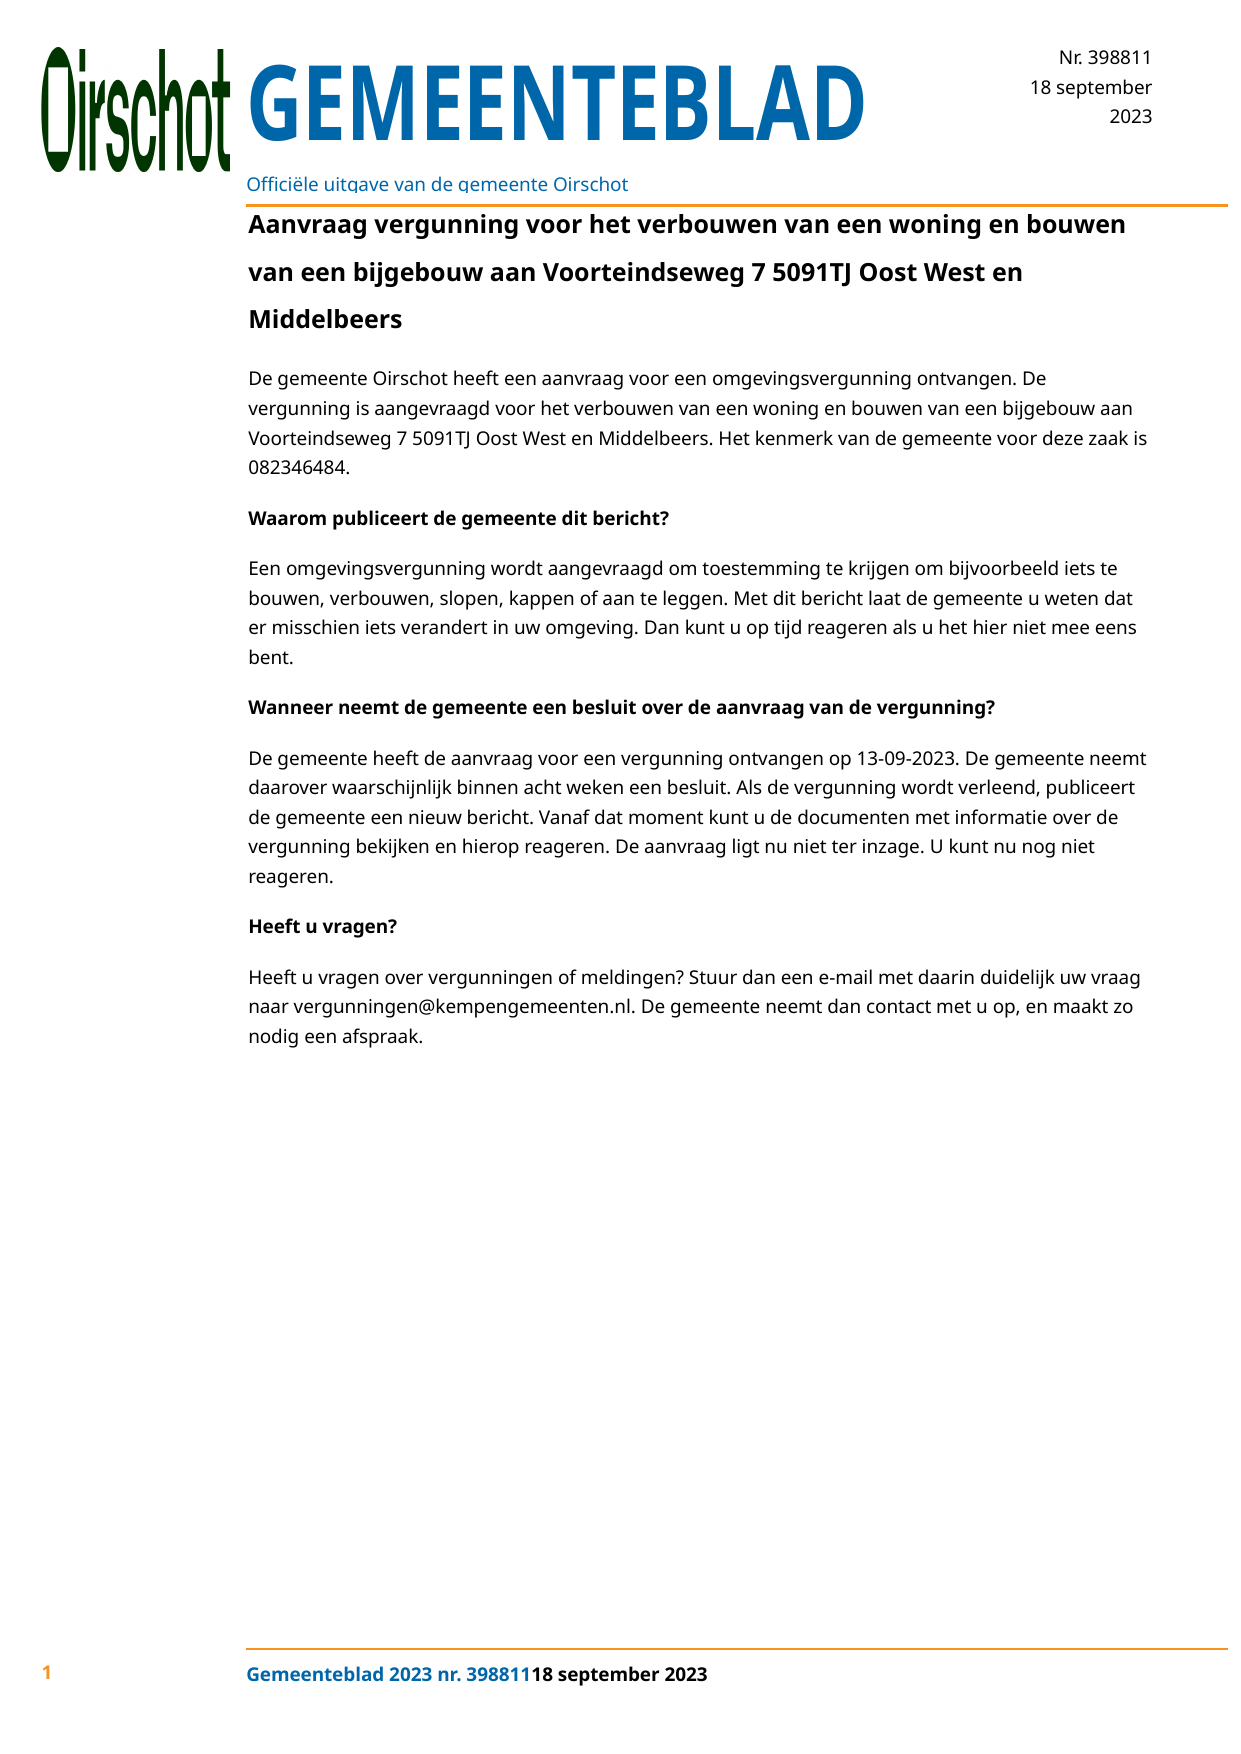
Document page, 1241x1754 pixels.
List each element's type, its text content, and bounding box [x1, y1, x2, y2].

text Waarom publiceert de gemeente dit bericht? [248, 505, 1152, 530]
text Aanvraag vergunning voor het verbouwen van een woning en bouwen van een bijgebouw aan Voorteindseweg 7 5091TJ Oost West en Middelbeers [248, 207, 1152, 336]
text Heeft u vragen over vergunningen of meldingen? Stuur dan een e-mail met daarin duidelijk uw vraag naar vergunningen@kempengemeenten.nl. De gemeente neemt dan contact met u op, en maakt zo nodig een afspraak. [248, 964, 1152, 1049]
text Een omgevingsvergunning wordt aangevraagd om toestemming te krijgen om bijvoorbeeld iets te bouwen, verbouwen, slopen, kappen of aan te leggen. Met dit bericht laat de gemeente u weten dat er misschien iets verandert in uw omgeving. Dan kunt u op tijd reageren als u het hier niet mee eens bent. [248, 555, 1152, 669]
text Wanneer neemt de gemeente een besluit over de aanvraag van de vergunning? [248, 694, 1152, 720]
text De gemeente heeft de aanvraag voor een vergunning ontvangen op 13-09-2023. De gemeente neemt daarover waarschijnlijk binnen acht weken een besluit. Als de vergunning wordt verleend, publiceert de gemeente een nieuw bericht. Vanaf dat moment kunt u de documenten met informatie over de vergunning bekijken en hierop reageren. De aanvraag ligt nu niet ter inzage. U kunt nu nog niet reageren. [248, 745, 1152, 889]
picture [41, 47, 231, 172]
text De gemeente Oirschot heeft een aanvraag voor een omgevingsvergunning ontvangen. De vergunning is aangevraagd voor het verbouwen van een woning en bouwen van een bijgebouw aan Voorteindseweg 7 5091TJ Oost West en Middelbeers. Het kenmerk van de gemeente voor deze zaak is 082346484. [248, 366, 1152, 480]
text Heeft u vragen? [248, 913, 1152, 939]
